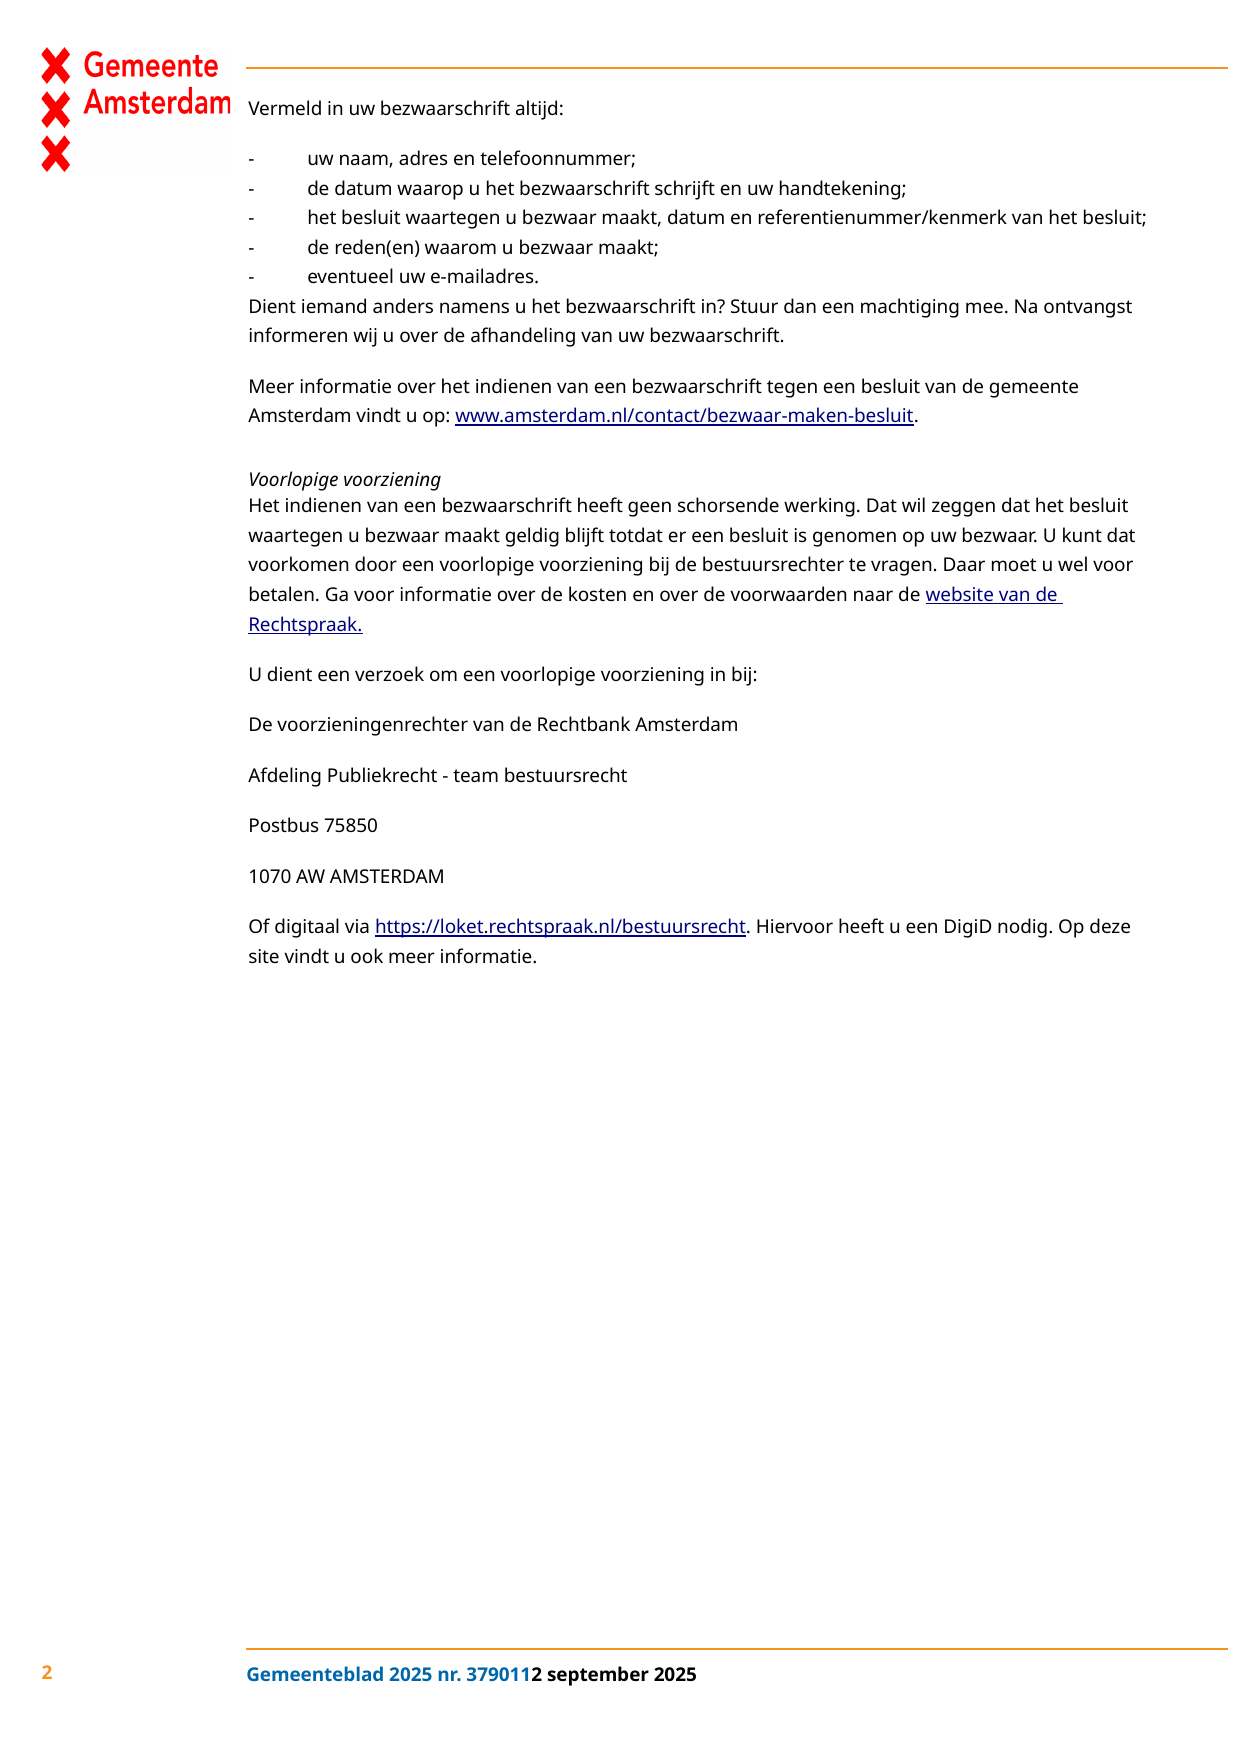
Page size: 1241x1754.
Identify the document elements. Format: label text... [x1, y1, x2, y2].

text Vermeld in uw bezwaarschrift altijd: [248, 95, 1152, 121]
list het besluit waartegen u bezwaar maakt, datum en referentienummer/kenmerk van het besluit; [248, 204, 1152, 230]
picture [41, 47, 231, 172]
text U dient een verzoek om een voorlopige voorziening in bij: [248, 661, 1152, 687]
text Afdeling Publiekrecht - team bestuursrecht [248, 762, 1152, 788]
text 1070 AW AMSTERDAM [248, 863, 1152, 888]
list eventueel uw e-mailadres. [248, 263, 1152, 289]
text Of digitaal via https://loket.rechtspraak.nl/bestuursrecht. Hiervoor heeft u een DigiD nodig. Op deze site vindt u ook meer informatie. [248, 913, 1152, 968]
list de datum waarop u het bezwaarschrift schrijft en uw handtekening; [248, 175, 1152, 201]
list uw naam, adres en telefoonnummer; [248, 145, 1152, 171]
text Voorlopige voorziening [248, 467, 1152, 492]
text De voorzieningenrechter van de Rechtbank Amsterdam [248, 712, 1152, 737]
text Dient iemand anders namens u het bezwaarschrift in? Stuur dan een machtiging mee. Na ontvangst informeren wij u over de afhandeling van uw bezwaarschrift. [248, 293, 1152, 348]
text Meer informatie over het indienen van een bezwaarschrift tegen een besluit van de gemeente Amsterdam vindt u op: www.amsterdam.nl/contact/bezwaar-maken-besluit. [248, 373, 1152, 428]
text Het indienen van een bezwaarschrift heeft geen schorsende werking. Dat wil zeggen dat het besluit waartegen u bezwaar maakt geldig blijft totdat er een besluit is genomen op uw bezwaar. U kunt dat voorkomen door een voorlopige voorziening bij de bestuursrechter te vragen. Daar moet u wel voor betalen. Ga voor informatie over de kosten en over de voorwaarden naar de website van de Rechtspraak. [248, 492, 1152, 636]
text Postbus 75850 [248, 812, 1152, 838]
list de reden(en) waarom u bezwaar maakt; [248, 234, 1152, 260]
